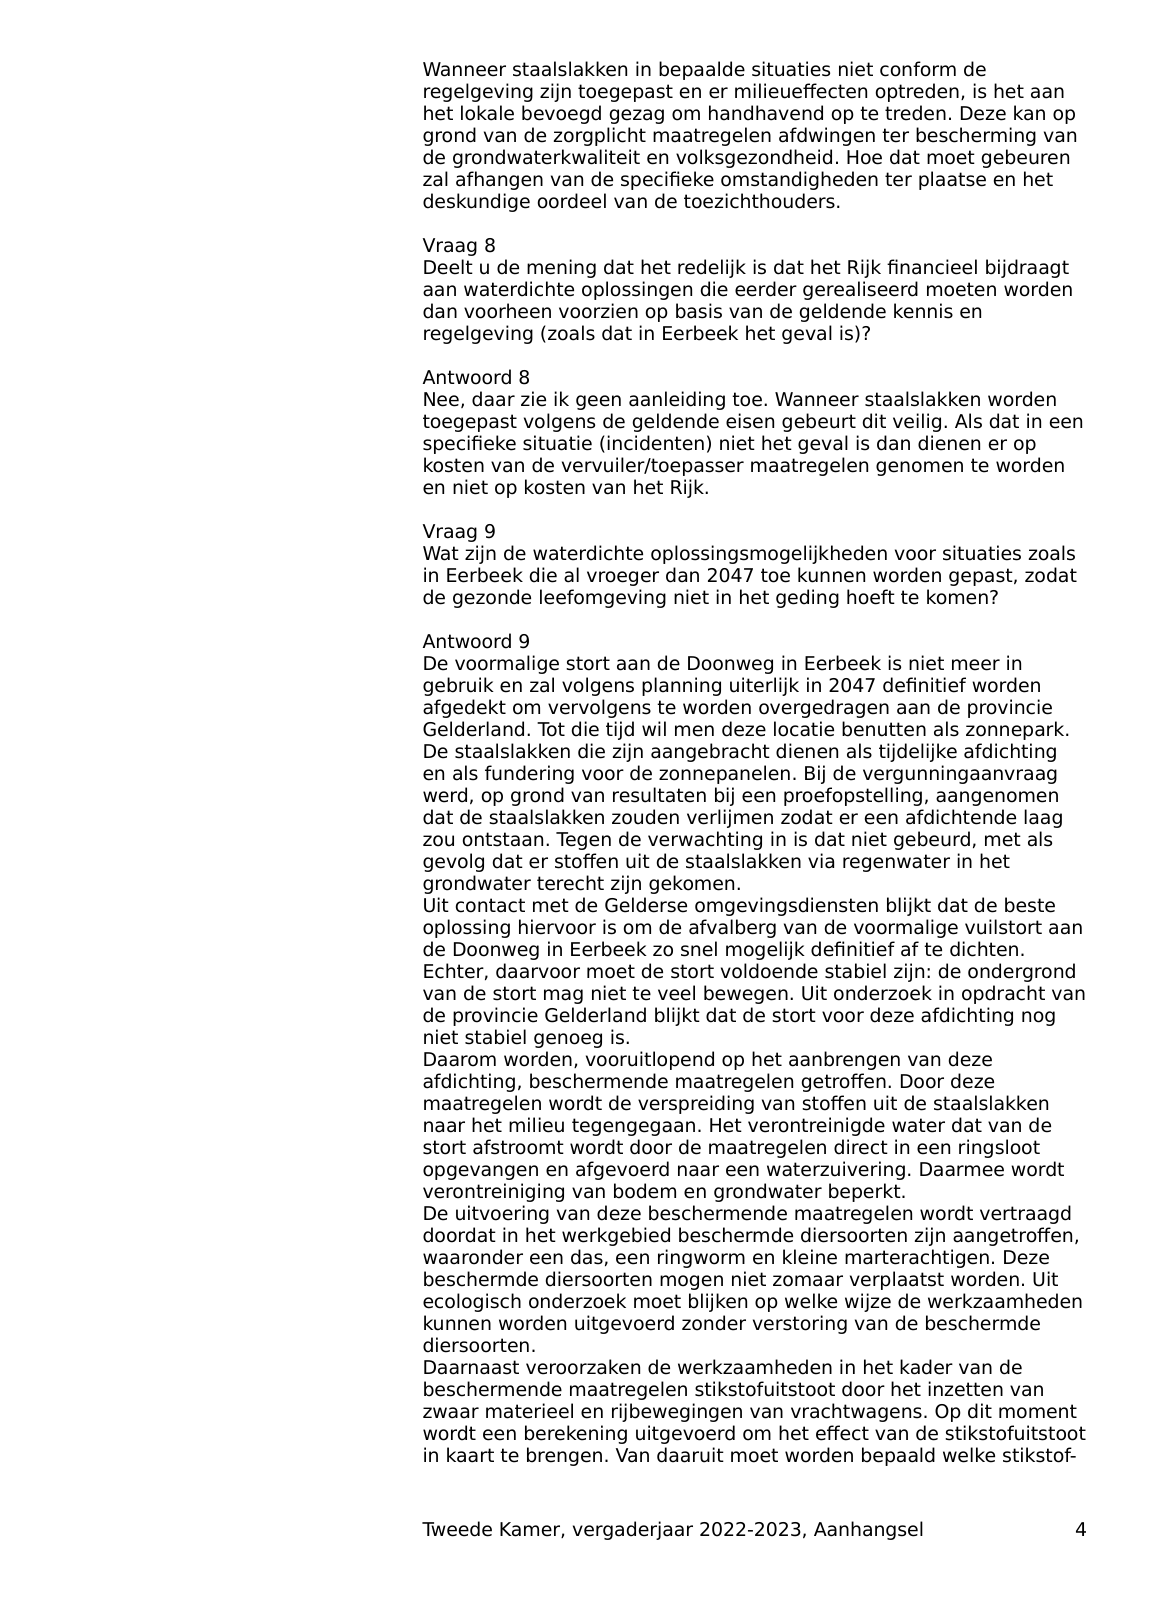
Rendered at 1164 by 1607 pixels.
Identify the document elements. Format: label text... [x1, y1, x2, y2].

text De uitvoering van deze beschermende maatregelen wordt vertraagd doordat in het werkgebied beschermde diersoorten zijn aangetroffen, waaronder een das, een ringworm en kleine marterachtigen. Deze beschermde diersoorten mogen niet zomaar verplaatst worden. Uit ecologisch onderzoek moet blijken op welke wijze de werkzaamheden kunnen worden uitgevoerd zonder verstoring van de beschermde diersoorten. [422, 1203, 1087, 1357]
text Daarnaast veroorzaken de werkzaamheden in het kader van de beschermende maatregelen stikstofuitstoot door het inzetten van zwaar materieel en rijbewegingen van vrachtwagens. Op dit moment wordt een berekening uitgevoerd om het effect van de stikstofuitstoot in kaart te brengen. Van daaruit moet worden bepaald welke stikstof- [422, 1357, 1087, 1467]
text Antwoord 8 [422, 367, 1087, 389]
text Vraag 8 [422, 235, 1087, 257]
text Nee, daar zie ik geen aanleiding toe. Wanneer staalslakken worden toegepast volgens de geldende eisen gebeurt dit veilig. Als dat in een specifieke situatie (incidenten) niet het geval is dan dienen er op kosten van de vervuiler/toepasser maatregelen genomen te worden en niet op kosten van het Rijk. [422, 389, 1087, 499]
text Daarom worden, vooruitlopend op het aanbrengen van deze afdichting, beschermende maatregelen getroffen. Door deze maatregelen wordt de verspreiding van stoffen uit de staalslakken naar het milieu tegengegaan. Het verontreinigde water dat van de stort afstroomt wordt door de maatregelen direct in een ringsloot opgevangen en afgevoerd naar een waterzuivering. Daarmee wordt verontreiniging van bodem en grondwater beperkt. [422, 1049, 1087, 1203]
text Deelt u de mening dat het redelijk is dat het Rijk financieel bijdraagt aan waterdichte oplossingen die eerder gerealiseerd moeten worden dan voorheen voorzien op basis van de geldende kennis en regelgeving (zoals dat in Eerbeek het geval is)? [422, 257, 1087, 345]
text De voormalige stort aan de Doonweg in Eerbeek is niet meer in gebruik en zal volgens planning uiterlijk in 2047 definitief worden afgedekt om vervolgens te worden overgedragen aan de provincie Gelderland. Tot die tijd wil men deze locatie benutten als zonnepark. De staalslakken die zijn aangebracht dienen als tijdelijke afdichting en als fundering voor de zonnepanelen. Bij de vergunningaanvraag werd, op grond van resultaten bij een proefopstelling, aangenomen dat de staalslakken zouden verlijmen zodat er een afdichtende laag zou ontstaan. Tegen de verwachting in is dat niet gebeurd, met als gevolg dat er stoffen uit de staalslakken via regenwater in het grondwater terecht zijn gekomen. [422, 653, 1087, 895]
text Uit contact met de Gelderse omgevingsdiensten blijkt dat de beste oplossing hiervoor is om de afvalberg van de voormalige vuilstort aan de Doonweg in Eerbeek zo snel mogelijk definitief af te dichten. Echter, daarvoor moet de stort voldoende stabiel zijn: de ondergrond van de stort mag niet te veel bewegen. Uit onderzoek in opdracht van de provincie Gelderland blijkt dat de stort voor deze afdichting nog niet stabiel genoeg is. [422, 895, 1087, 1049]
text Wanneer staalslakken in bepaalde situaties niet conform de regelgeving zijn toegepast en er milieueffecten optreden, is het aan het lokale bevoegd gezag om handhavend op te treden. Deze kan op grond van de zorgplicht maatregelen afdwingen ter bescherming van de grondwaterkwaliteit en volksgezondheid. Hoe dat moet gebeuren zal afhangen van de specifieke omstandigheden ter plaatse en het deskundige oordeel van de toezichthouders. [422, 59, 1087, 213]
text Antwoord 9 [422, 631, 1087, 653]
text Wat zijn de waterdichte oplossingsmogelijkheden voor situaties zoals in Eerbeek die al vroeger dan 2047 toe kunnen worden gepast, zodat de gezonde leefomgeving niet in het geding hoeft te komen? [422, 543, 1087, 609]
text Vraag 9 [422, 521, 1087, 543]
